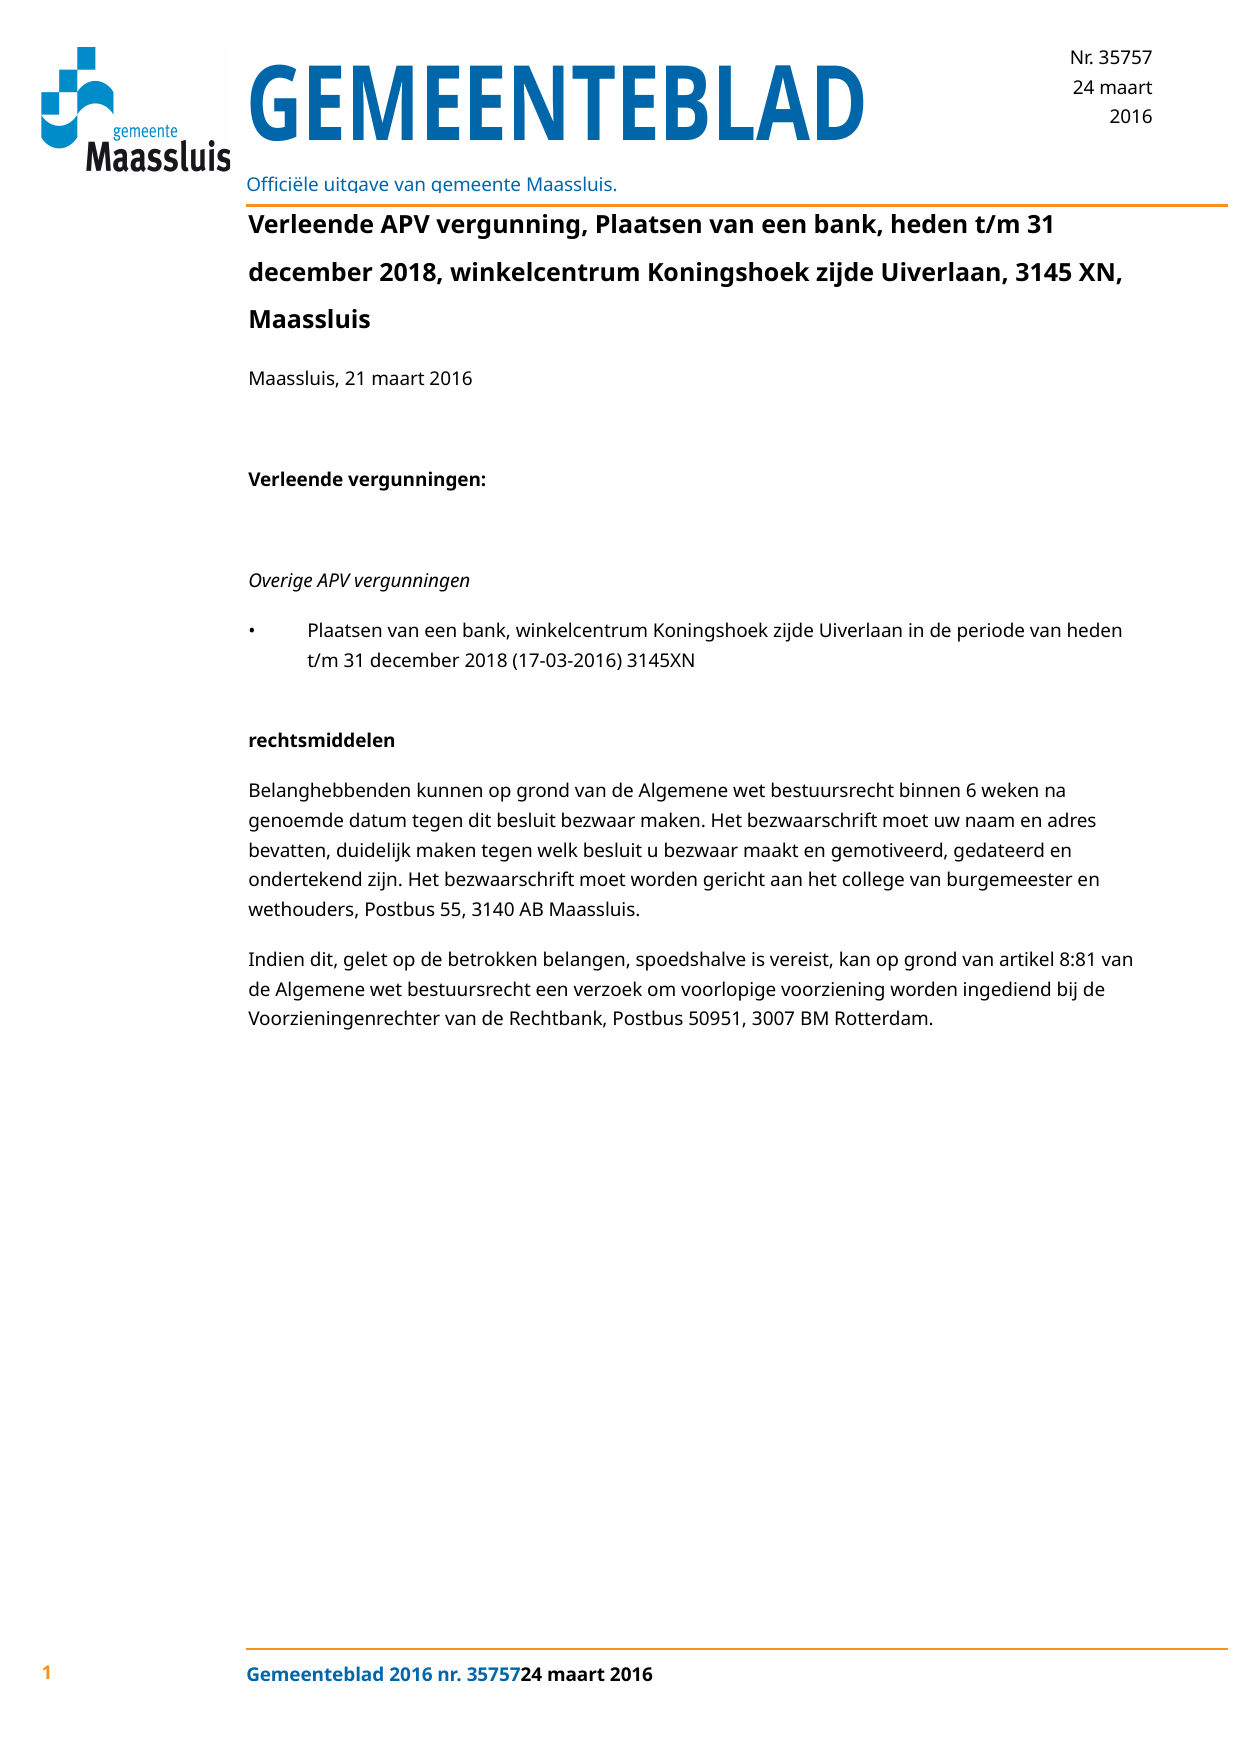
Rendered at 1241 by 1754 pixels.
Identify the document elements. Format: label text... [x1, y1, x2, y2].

text Overige APV vergunningen [248, 567, 1152, 593]
text Verleende APV vergunning, Plaatsen van een bank, heden t/m 31 december 2018, winkelcentrum Koningshoek zijde Uiverlaan, 3145 XN, Maassluis [248, 207, 1152, 336]
text Belanghebbenden kunnen op grond van de Algemene wet bestuursrecht binnen 6 weken na genoemde datum tegen dit besluit bezwaar maken. Het bezwaarschrift moet uw naam en adres bevatten, duidelijk maken tegen welk besluit u bezwaar maakt en gemotiveerd, gedateerd en ondertekend zijn. Het bezwaarschrift moet worden gericht aan het college van burgemeester en wethouders, Postbus 55, 3140 AB Maassluis. [248, 778, 1152, 922]
text rechtsmiddelen [248, 727, 1152, 753]
picture [41, 47, 231, 172]
text Indien dit, gelet op de betrokken belangen, spoedshalve is vereist, kan op grond van artikel 8:81 van de Algemene wet bestuursrecht een verzoek om voorlopige voorziening worden ingediend bij de Voorzieningenrechter van de Rechtbank, Postbus 50951, 3007 BM Rotterdam. [248, 946, 1152, 1031]
text Maassluis, 21 maart 2016 [248, 366, 1152, 391]
list Plaatsen van een bank, winkelcentrum Koningshoek zijde Uiverlaan in de periode van heden t/m 31 december 2018 (17-03-2016) 3145XN [248, 618, 1152, 673]
picture [41, 47, 77, 92]
text Verleende vergunningen: [248, 466, 1152, 492]
